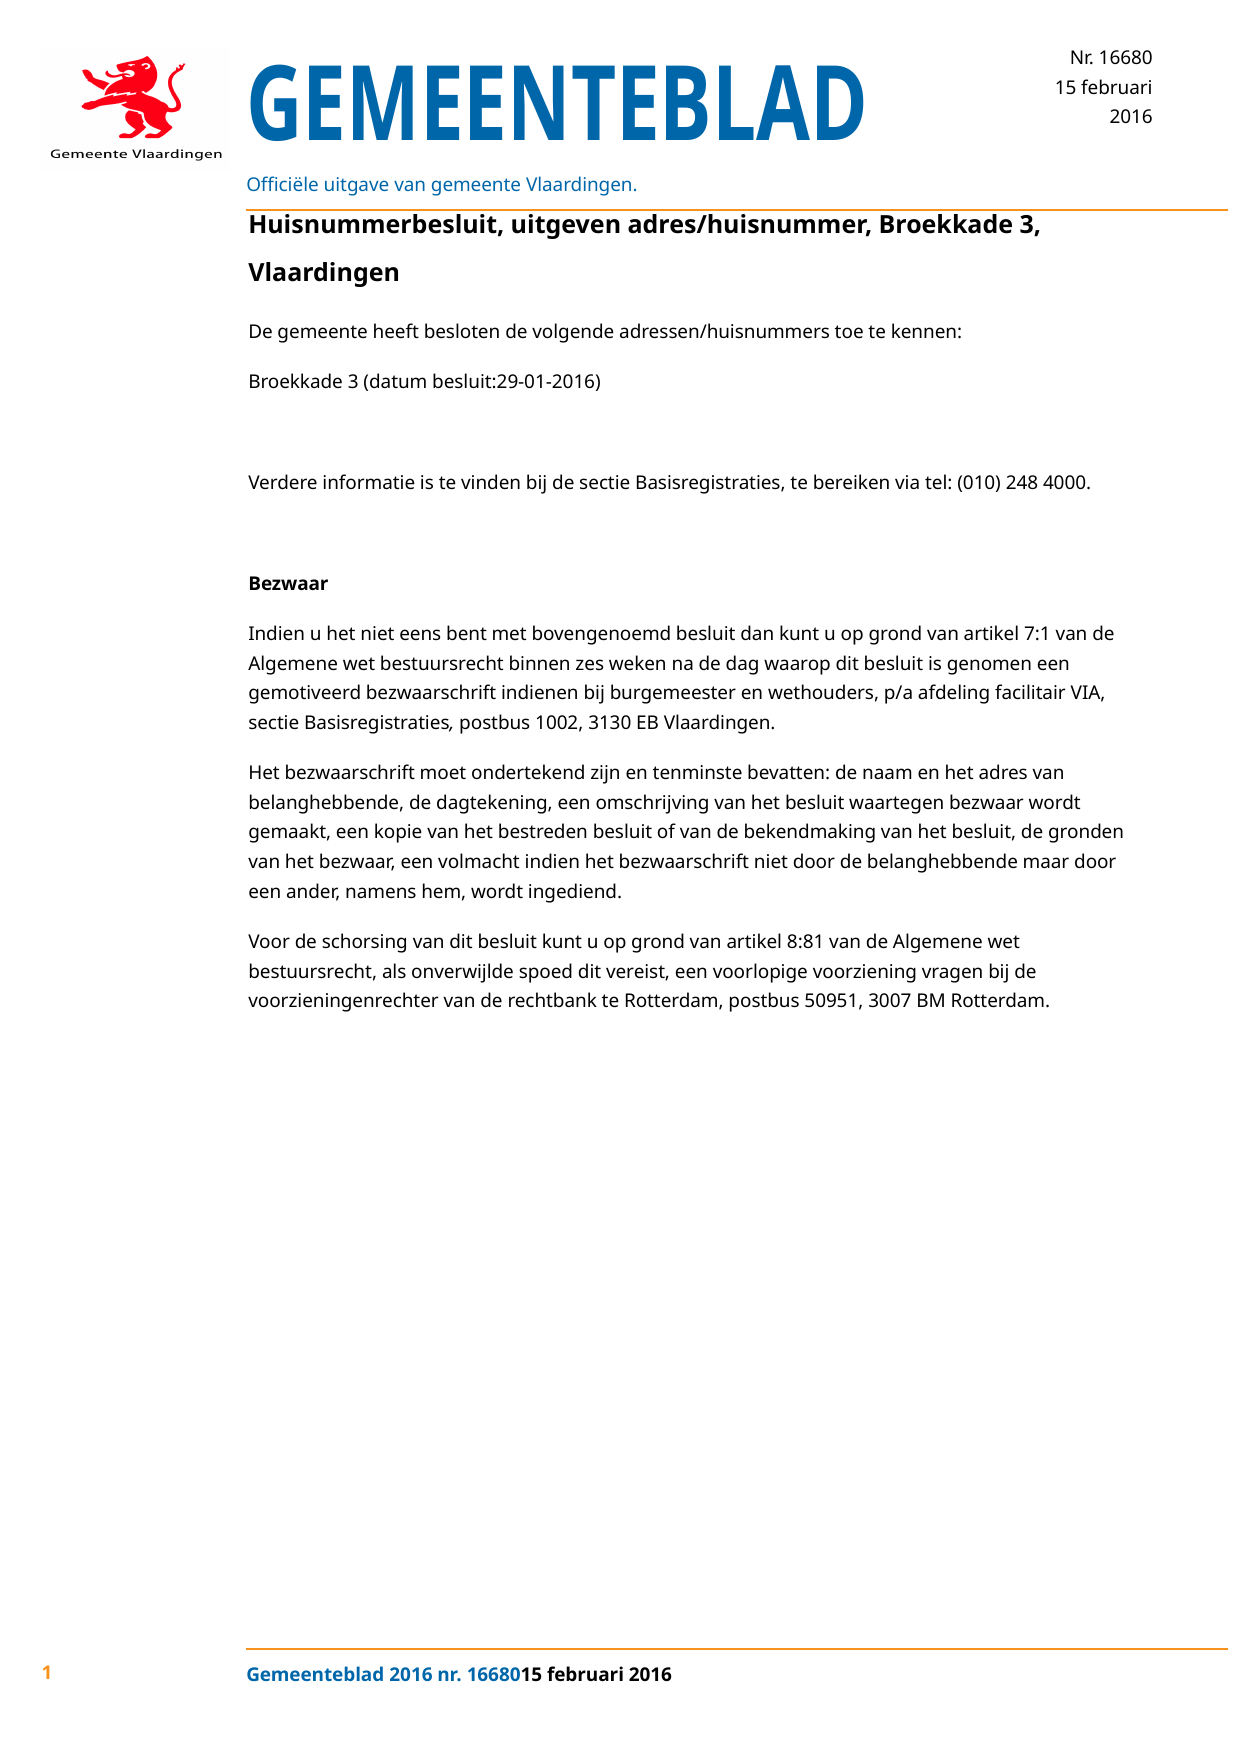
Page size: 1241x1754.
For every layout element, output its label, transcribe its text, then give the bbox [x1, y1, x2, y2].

text Bezwaar [248, 570, 1152, 596]
text Het bezwaarschrift moet ondertekend zijn en tenminste bevatten: de naam en het adres van belanghebbende, de dagtekening, een omschrijving van het besluit waartegen bezwaar wordt gemaakt, een kopie van het bestreden besluit of van de bekendmaking van het besluit, de gronden van het bezwaar, een volmacht indien het bezwaarschrift niet door de belanghebbende maar door een ander, namens hem, wordt ingediend. [248, 759, 1152, 904]
text De gemeente heeft besloten de volgende adressen/huisnummers toe te kennen: [248, 318, 1152, 344]
picture [41, 47, 231, 172]
text Broekkade 3 (datum besluit:29-01-2016) [248, 368, 1152, 394]
text Indien u het niet eens bent met bovengenoemd besluit dan kunt u op grond van artikel 7:1 van de Algemene wet bestuursrecht binnen zes weken na de dag waarop dit besluit is genomen een gemotiveerd bezwaarschrift indienen bij burgemeester en wethouders, p/a afdeling facilitair VIA, sectie Basisregistraties, postbus 1002, 3130 EB Vlaardingen. [248, 620, 1152, 735]
text Huisnummerbesluit, uitgeven adres/huisnummer, Broekkade 3, Vlaardingen [248, 211, 1152, 288]
text Verdere informatie is te vinden bij de sectie Basisregistraties, te bereiken via tel: (010) 248 4000. [248, 469, 1152, 495]
text Voor de schorsing van dit besluit kunt u op grond van artikel 8:81 van de Algemene wet bestuursrecht, als onverwijlde spoed dit vereist, een voorlopige voorziening vragen bij de voorzieningenrechter van de rechtbank te Rotterdam, postbus 50951, 3007 BM Rotterdam. [248, 928, 1152, 1013]
